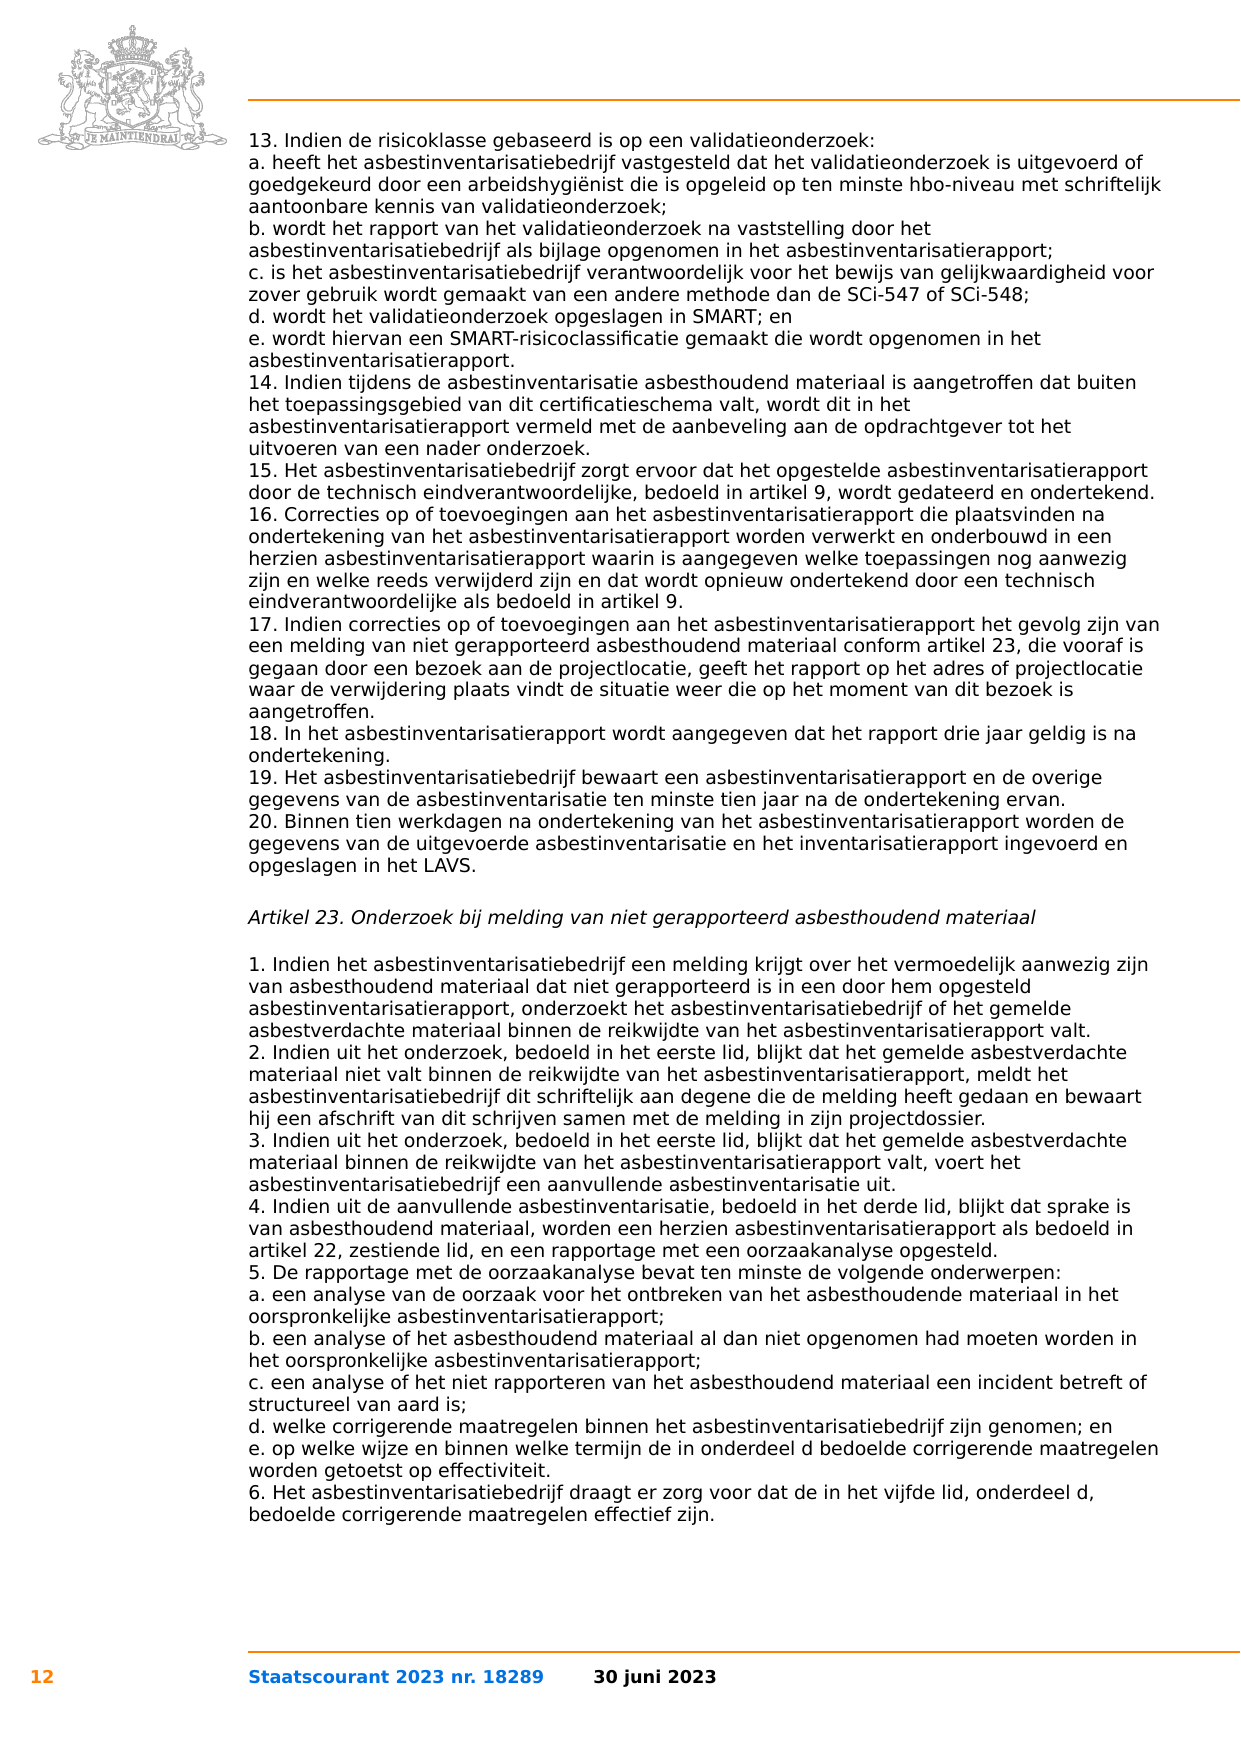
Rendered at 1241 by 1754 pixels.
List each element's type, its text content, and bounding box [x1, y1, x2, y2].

text 18. In het asbestinventarisatierapport wordt aangegeven dat het rapport drie jaar geldig is na ondertekening. [248, 723, 1163, 767]
text b. wordt het rapport van het validatieonderzoek na vaststelling door het asbestinventarisatiebedrijf als bijlage opgenomen in het asbestinventarisatierapport; [248, 218, 1163, 262]
text 1. Indien het asbestinventarisatiebedrijf een melding krijgt over het vermoedelijk aanwezig zijn van asbesthoudend materiaal dat niet gerapporteerd is in een door hem opgesteld asbestinventarisatierapport, onderzoekt het asbestinventarisatiebedrijf of het gemelde asbestverdachte materiaal binnen de reikwijdte van het asbestinventarisatierapport valt. [248, 954, 1163, 1042]
text 14. Indien tijdens de asbestinventarisatie asbesthoudend materiaal is aangetroffen dat buiten het toepassingsgebied van dit certificatieschema valt, wordt dit in het asbestinventarisatierapport vermeld met de aanbeveling aan de opdrachtgever tot het uitvoeren van een nader onderzoek. [248, 372, 1163, 459]
text 5. De rapportage met de oorzaakanalyse bevat ten minste de volgende onderwerpen: [248, 1262, 1163, 1284]
text 17. Indien correcties op of toevoegingen aan het asbestinventarisatierapport het gevolg zijn van een melding van niet gerapporteerd asbesthoudend materiaal conform artikel 23, die vooraf is gegaan door een bezoek aan de projectlocatie, geeft het rapport op het adres of projectlocatie waar de verwijdering plaats vindt de situatie weer die op het moment van dit bezoek is aangetroffen. [248, 613, 1163, 723]
text 16. Correcties op of toevoegingen aan het asbestinventarisatierapport die plaatsvinden na ondertekening van het asbestinventarisatierapport worden verwerkt en onderbouwd in een herzien asbestinventarisatierapport waarin is aangegeven welke toepassingen nog aanwezig zijn en welke reeds verwijderd zijn en dat wordt opnieuw ondertekend door een technisch eindverantwoordelijke als bedoeld in artikel 9. [248, 503, 1163, 613]
text d. welke corrigerende maatregelen binnen het asbestinventarisatiebedrijf zijn genomen; en [248, 1416, 1163, 1438]
text 6. Het asbestinventarisatiebedrijf draagt er zorg voor dat de in het vijfde lid, onderdeel d, bedoelde corrigerende maatregelen effectief zijn. [248, 1482, 1163, 1526]
text 15. Het asbestinventarisatiebedrijf zorgt ervoor dat het opgestelde asbestinventarisatierapport door de technisch eindverantwoordelijke, bedoeld in artikel 9, wordt gedateerd en ondertekend. [248, 459, 1163, 503]
text 4. Indien uit de aanvullende asbestinventarisatie, bedoeld in het derde lid, blijkt dat sprake is van asbesthoudend materiaal, worden een herzien asbestinventarisatierapport als bedoeld in artikel 22, zestiende lid, en een rapportage met een oorzaakanalyse opgesteld. [248, 1196, 1163, 1262]
text 2. Indien uit het onderzoek, bedoeld in het eerste lid, blijkt dat het gemelde asbestverdachte materiaal niet valt binnen de reikwijdte van het asbestinventarisatierapport, meldt het asbestinventarisatiebedrijf dit schriftelijk aan degene die de melding heeft gedaan en bewaart hij een afschrift van dit schrijven samen met de melding in zijn projectdossier. [248, 1042, 1163, 1130]
text e. op welke wijze en binnen welke termijn de in onderdeel d bedoelde corrigerende maatregelen worden getoetst op effectiviteit. [248, 1438, 1163, 1482]
text e. wordt hiervan een SMART-risicoclassificatie gemaakt die wordt opgenomen in het asbestinventarisatierapport. [248, 328, 1163, 372]
picture [38, 25, 227, 150]
text 20. Binnen tien werkdagen na ondertekening van het asbestinventarisatierapport worden de gegevens van de uitgevoerde asbestinventarisatie en het inventarisatierapport ingevoerd en opgeslagen in het LAVS. [248, 811, 1163, 877]
text 19. Het asbestinventarisatiebedrijf bewaart een asbestinventarisatierapport en de overige gegevens van de asbestinventarisatie ten minste tien jaar na de ondertekening ervan. [248, 767, 1163, 811]
text a. een analyse van de oorzaak voor het ontbreken van het asbesthoudende materiaal in het oorspronkelijke asbestinventarisatierapport; [248, 1284, 1163, 1328]
text b. een analyse of het asbesthoudend materiaal al dan niet opgenomen had moeten worden in het oorspronkelijke asbestinventarisatierapport; [248, 1328, 1163, 1372]
text 13. Indien de risicoklasse gebaseerd is op een validatieonderzoek: [248, 130, 1163, 152]
text 3. Indien uit het onderzoek, bedoeld in het eerste lid, blijkt dat het gemelde asbestverdachte materiaal binnen de reikwijdte van het asbestinventarisatierapport valt, voert het asbestinventarisatiebedrijf een aanvullende asbestinventarisatie uit. [248, 1130, 1163, 1196]
text a. heeft het asbestinventarisatiebedrijf vastgesteld dat het validatieonderzoek is uitgevoerd of goedgekeurd door een arbeidshygiënist die is opgeleid op ten minste hbo-niveau met schriftelijk aantoonbare kennis van validatieonderzoek; [248, 152, 1163, 218]
text c. een analyse of het niet rapporteren van het asbesthoudend materiaal een incident betreft of structureel van aard is; [248, 1372, 1163, 1416]
subtitle Artikel 23. Onderzoek bij melding van niet gerapporteerd asbesthoudend materiaal [248, 907, 1163, 929]
text c. is het asbestinventarisatiebedrijf verantwoordelijk voor het bewijs van gelijkwaardigheid voor zover gebruik wordt gemaakt van een andere methode dan de SCi-547 of SCi-548; [248, 262, 1163, 306]
text d. wordt het validatieonderzoek opgeslagen in SMART; en [248, 306, 1163, 328]
